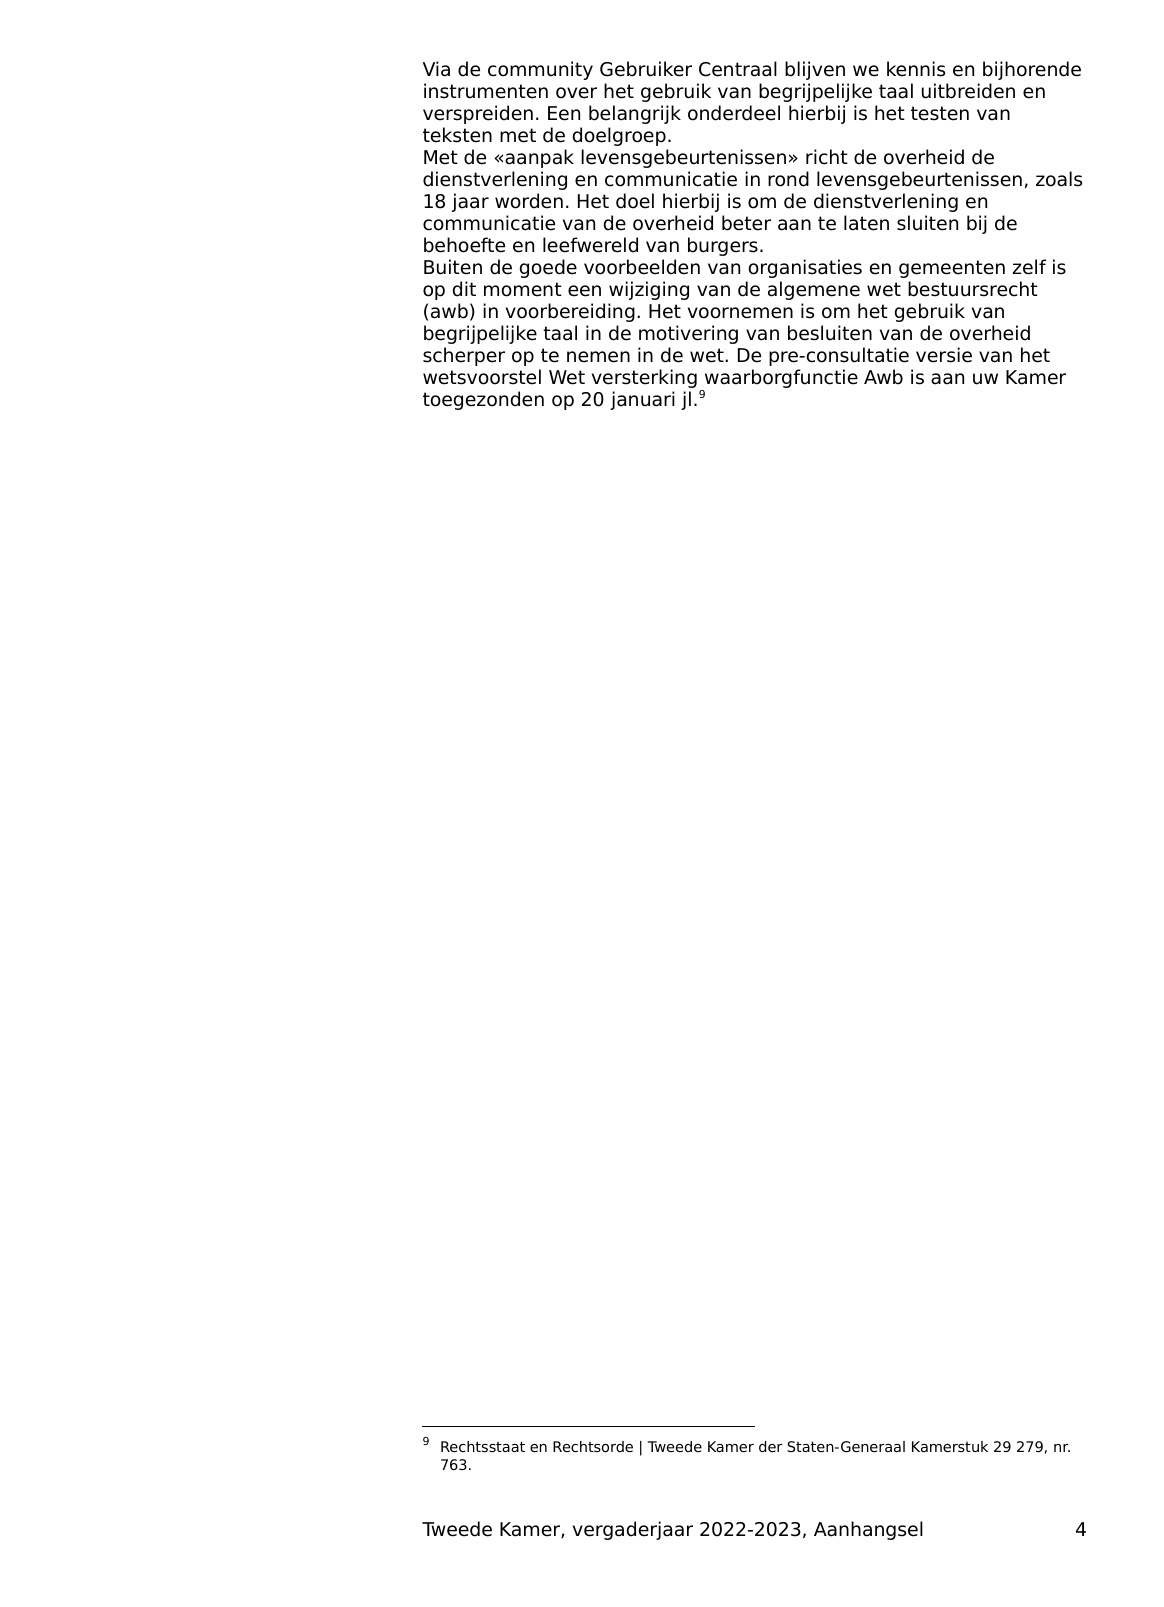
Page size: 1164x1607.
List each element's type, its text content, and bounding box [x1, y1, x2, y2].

text Buiten de goede voorbeelden van organisaties en gemeenten zelf is op dit moment een wijziging van de algemene wet bestuursrecht (awb) in voorbereiding. Het voornemen is om het gebruik van begrijpelijke taal in de motivering van besluiten van de overheid scherper op te nemen in de wet. De pre-consultatie versie van het wetsvoorstel Wet versterking waarborgfunctie Awb is aan uw Kamer toegezonden op 20 januari jl. [422, 257, 1087, 411]
text Met de «aanpak levensgebeurtenissen» richt de overheid de dienstverlening en communicatie in rond levensgebeurtenissen, zoals 18 jaar worden. Het doel hierbij is om de dienstverlening en communicatie van de overheid beter aan te laten sluiten bij de behoefte en leefwereld van burgers. [422, 147, 1087, 257]
text Rechtsstaat en Rechtsorde | Tweede Kamer der Staten-Generaal Kamerstuk 29 279, nr. 763. [422, 1435, 1087, 1474]
text Via de community Gebruiker Centraal blijven we kennis en bijhorende instrumenten over het gebruik van begrijpelijke taal uitbreiden en verspreiden. Een belangrijk onderdeel hierbij is het testen van teksten met de doelgroep. [422, 59, 1087, 147]
